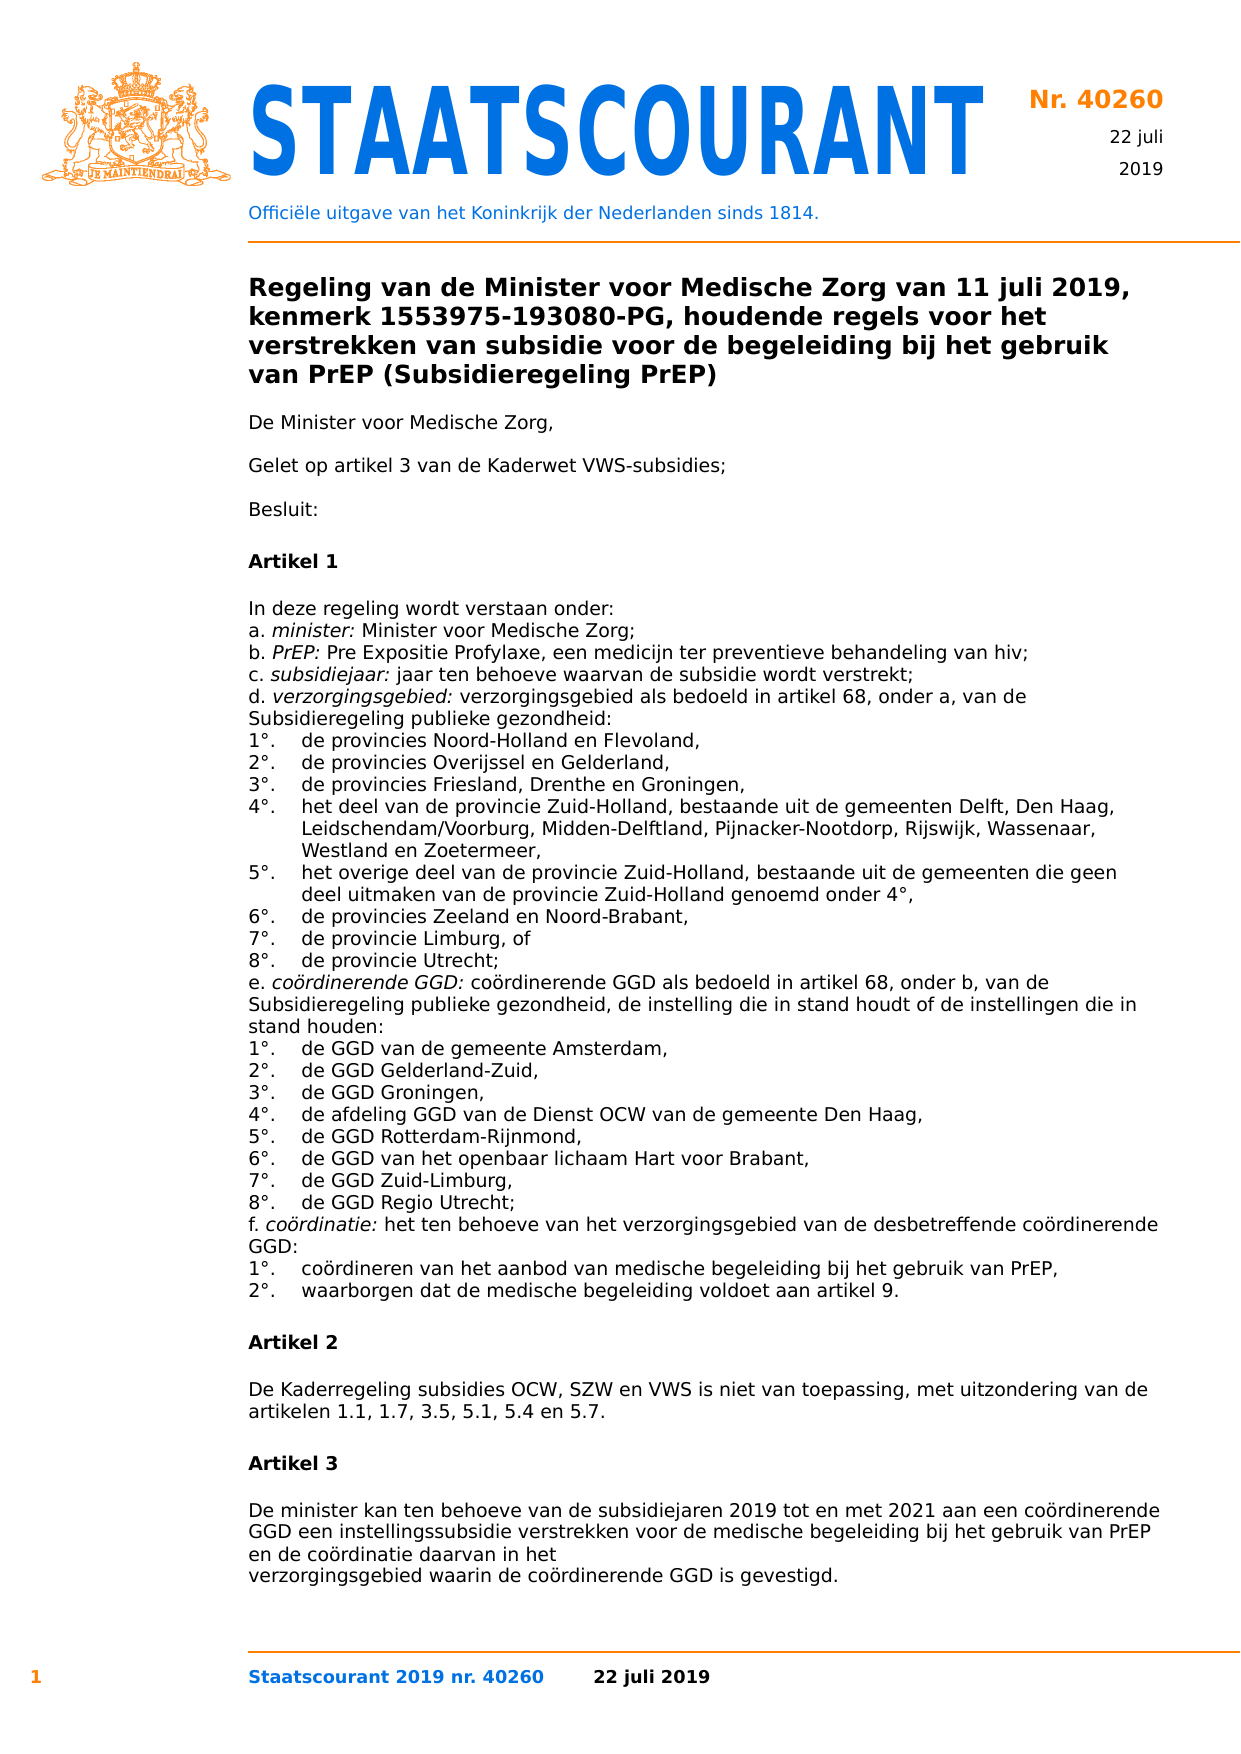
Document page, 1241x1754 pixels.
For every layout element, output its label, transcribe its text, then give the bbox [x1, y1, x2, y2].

text Besluit: [248, 499, 1163, 521]
text 1°. de provincies Noord-Holland en Flevoland, [248, 730, 1163, 752]
text d. verzorgingsgebied: verzorgingsgebied als bedoeld in artikel 68, onder a, van de Subsidieregeling publieke gezondheid: [248, 686, 1163, 730]
text De Minister voor Medische Zorg, [248, 412, 1163, 433]
text In deze regeling wordt verstaan onder: [248, 598, 1163, 620]
subtitle Regeling van de Minister voor Medische Zorg van 11 juli 2019, kenmerk 1553975-193080-PG, houdende regels voor het verstrekken van subsidie voor de begeleiding bij het gebruik van PrEP (Subsidieregeling PrEP) [248, 273, 1163, 390]
text 5°. het overige deel van de provincie Zuid-Holland, bestaande uit de gemeenten die geen deel uitmaken van de provincie Zuid-Holland genoemd onder 4°, [248, 862, 1163, 906]
subtitle Artikel 2 [248, 1332, 1163, 1353]
text verzorgingsgebied waarin de coördinerende GGD is gevestigd. [248, 1565, 1163, 1587]
table_header Nr. 40260 [998, 62, 1240, 121]
text 8°. de provincie Utrecht; [248, 950, 1163, 972]
text 3°. de GGD Groningen, [248, 1082, 1163, 1104]
text a. minister: Minister voor Medische Zorg; [248, 620, 1163, 642]
table_header [25, 62, 248, 241]
table_cell Officiële uitgave van het Koninkrijk der Nederlanden sinds 1814. [248, 203, 1240, 241]
text 7°. de GGD Zuid-Limburg, [248, 1170, 1163, 1192]
text 4°. de afdeling GGD van de Dienst OCW van de gemeente Den Haag, [248, 1104, 1163, 1126]
text 8°. de GGD Regio Utrecht; [248, 1192, 1163, 1214]
text 4°. het deel van de provincie Zuid-Holland, bestaande uit de gemeenten Delft, Den Haag, Leidschendam/Voorburg, Midden-Delftland, Pijnacker-Nootdorp, Rijswijk, Wassenaar, Westland en Zoetermeer, [248, 796, 1163, 862]
text 2°. de provincies Overijssel en Gelderland, [248, 752, 1163, 774]
text De Kaderregeling subsidies OCW, SZW en VWS is niet van toepassing, met uitzondering van de artikelen 1.1, 1.7, 3.5, 5.1, 5.4 en 5.7. [248, 1378, 1163, 1422]
picture [41, 62, 231, 186]
text 6°. de GGD van het openbaar lichaam Hart voor Brabant, [248, 1148, 1163, 1170]
text c. subsidiejaar: jaar ten behoeve waarvan de subsidie wordt verstrekt; [248, 664, 1163, 686]
text 3°. de provincies Friesland, Drenthe en Groningen, [248, 774, 1163, 796]
text 6°. de provincies Zeeland en Noord-Brabant, [248, 906, 1163, 928]
text e. coördinerende GGD: coördinerende GGD als bedoeld in artikel 68, onder b, van de Subsidieregeling publieke gezondheid, de instelling die in stand houdt of de instellingen die in stand houden: [248, 972, 1163, 1038]
subtitle Artikel 3 [248, 1452, 1163, 1474]
table_header STAATSCOURANT [248, 62, 998, 203]
text 2°. waarborgen dat de medische begeleiding voldoet aan artikel 9. [248, 1279, 1163, 1302]
text 7°. de provincie Limburg, of [248, 928, 1163, 950]
text 1°. coördineren van het aanbod van medische begeleiding bij het gebruik van PrEP, [248, 1258, 1163, 1279]
text b. PrEP: Pre Expositie Profylaxe, een medicijn ter preventieve behandeling van hiv; [248, 642, 1163, 664]
subtitle Artikel 1 [248, 551, 1163, 573]
text f. coördinatie: het ten behoeve van het verzorgingsgebied van de desbetreffende coördinerende GGD: [248, 1214, 1163, 1258]
table_cell 2019 [998, 153, 1240, 203]
text 1°. de GGD van de gemeente Amsterdam, [248, 1038, 1163, 1060]
table_cell 22 juli [998, 121, 1240, 153]
text 2°. de GGD Gelderland-Zuid, [248, 1060, 1163, 1082]
text 5°. de GGD Rotterdam-Rijnmond, [248, 1126, 1163, 1148]
text De minister kan ten behoeve van de subsidiejaren 2019 tot en met 2021 aan een coördinerende GGD een instellingssubsidie verstrekken voor de medische begeleiding bij het gebruik van PrEP en de coördinatie daarvan in het [248, 1499, 1163, 1565]
text Gelet op artikel 3 van de Kaderwet VWS-subsidies; [248, 455, 1163, 477]
